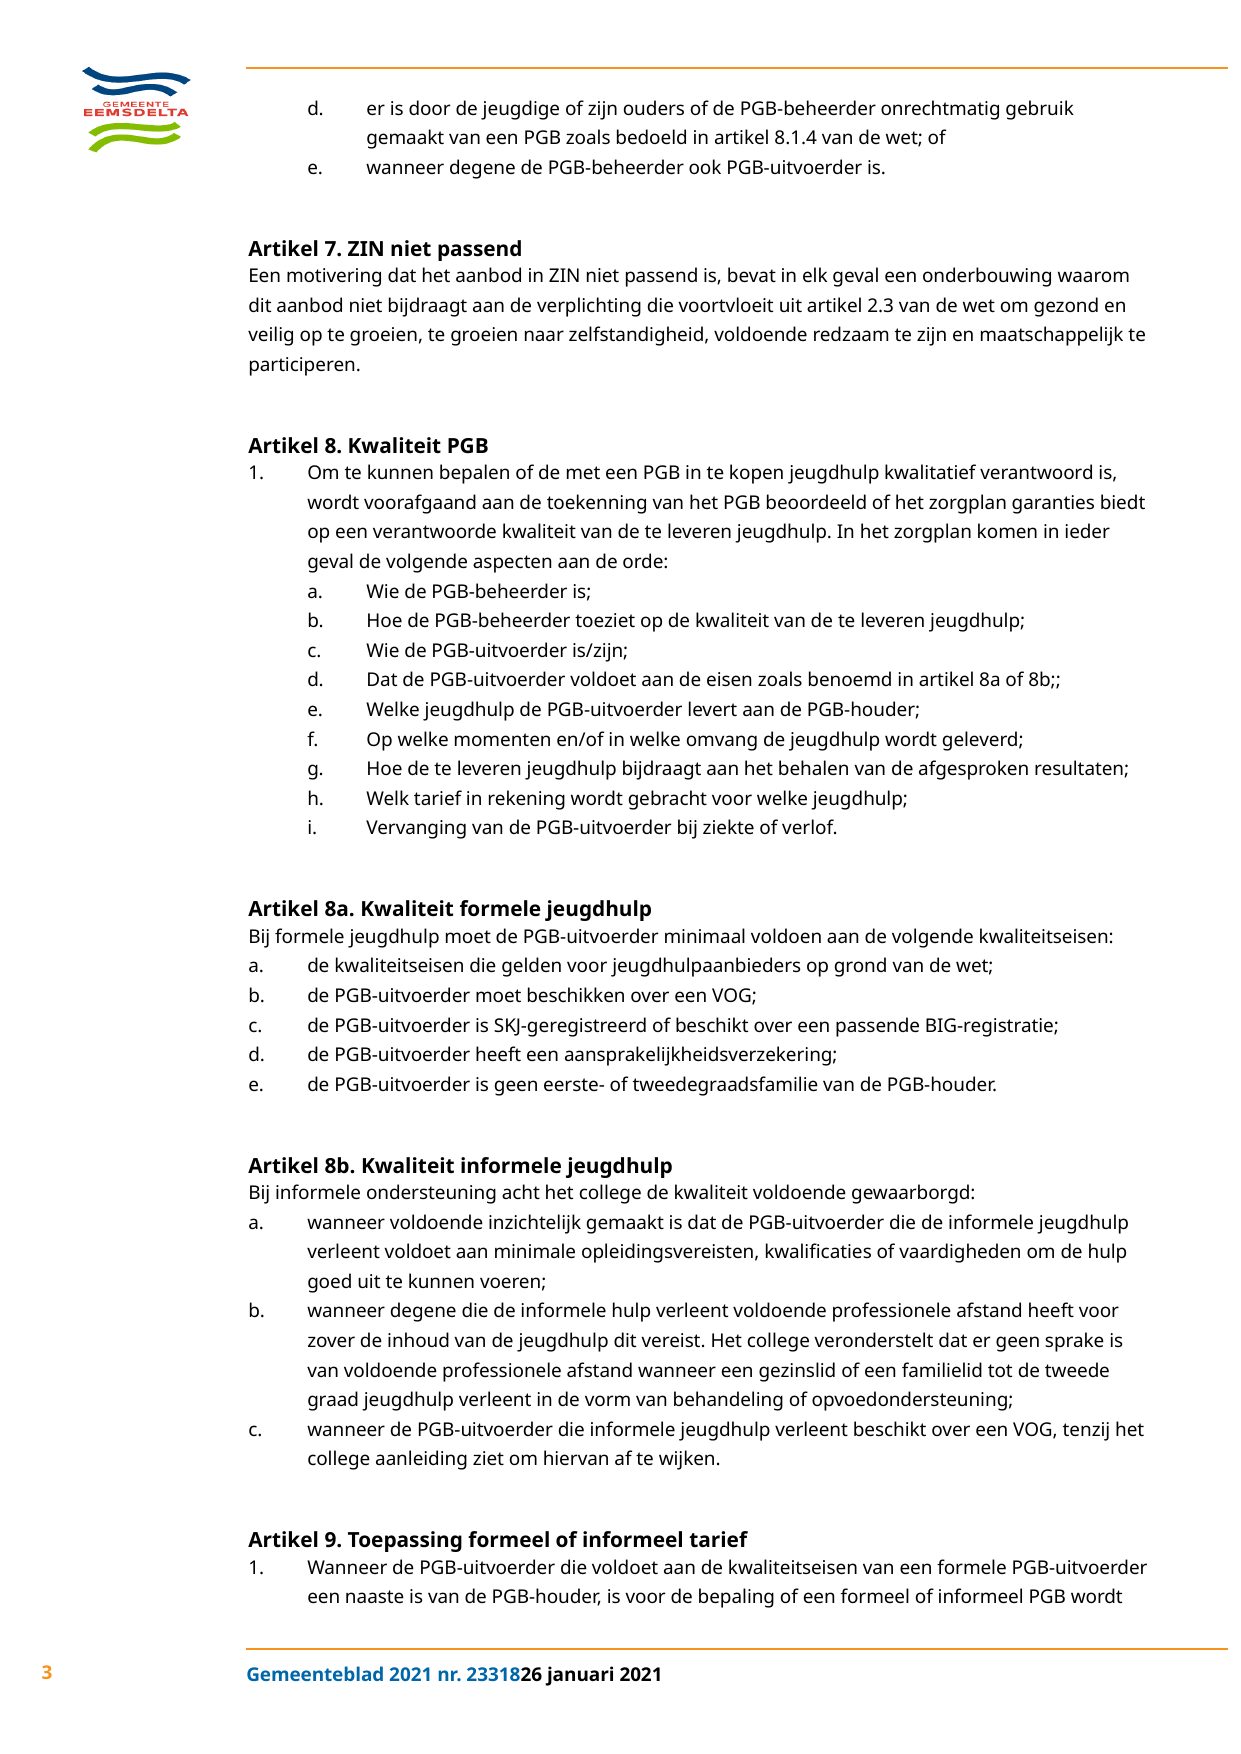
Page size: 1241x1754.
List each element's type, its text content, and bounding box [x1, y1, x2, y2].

list wanneer degene die de informele hulp verleent voldoende professionele afstand heeft voor zover de inhoud van de jeugdhulp dit vereist. Het college veronderstelt dat er geen sprake is van voldoende professionele afstand wanneer een gezinslid of een familielid tot de tweede graad jeugdhulp verleent in de vorm van behandeling of opvoedondersteuning; [248, 1298, 1152, 1412]
list wanneer voldoende inzichtelijk gemaakt is dat de PGB-uitvoerder die de informele jeugdhulp verleent voldoet aan minimale opleidingsvereisten, kwalificaties of vaardigheden om de hulp goed uit te kunnen voeren; [248, 1209, 1152, 1294]
text Artikel 9. Toepassing formeel of informeel tarief [248, 1526, 1152, 1554]
text Artikel 8b. Kwaliteit informele jeugdhulp [248, 1151, 1152, 1179]
list Om te kunnen bepalen of de met een PGB in te kopen jeugdhulp kwalitatief verantwoord is, wordt voorafgaand aan de toekenning van het PGB beoordeeld of het zorgplan garanties biedt op een verantwoorde kwaliteit van de te leveren jeugdhulp. In het zorgplan komen in ieder geval de volgende aspecten aan de orde: [248, 459, 1152, 574]
list de PGB-uitvoerder is SKJ-geregistreerd of beschikt over een passende BIG-registratie; [248, 1012, 1152, 1037]
text Artikel 7. ZIN niet passend [248, 234, 1152, 262]
list Welk tarief in rekening wordt gebracht voor welke jeugdhulp; [307, 785, 1152, 811]
list Wanneer de PGB-uitvoerder die voldoet aan de kwaliteitseisen van een formele PGB-uitvoerder een naaste is van de PGB-houder, is voor de bepaling of een formeel of informeel PGB wordt [248, 1554, 1152, 1609]
list wanneer degene de PGB-beheerder ook PGB-uitvoerder is. [307, 154, 1152, 180]
list de kwaliteitseisen die gelden voor jeugdhulpaanbieders op grond van de wet; [248, 953, 1152, 978]
list Vervanging van de PGB-uitvoerder bij ziekte of verlof. [307, 814, 1152, 840]
list de PGB-uitvoerder heeft een aansprakelijkheidsverzekering; [248, 1041, 1152, 1067]
list er is door de jeugdige of zijn ouders of de PGB-beheerder onrechtmatig gebruik gemaakt van een PGB zoals bedoeld in artikel 8.1.4 van de wet; of [307, 95, 1152, 150]
text Artikel 8. Kwaliteit PGB [248, 431, 1152, 459]
text Bij informele ondersteuning acht het college de kwaliteit voldoende gewaarborgd: [248, 1179, 1152, 1205]
list Hoe de te leveren jeugdhulp bijdraagt aan het behalen van de afgesproken resultaten; [307, 755, 1152, 781]
text Bij formele jeugdhulp moet de PGB-uitvoerder minimaal voldoen aan de volgende kwaliteitseisen: [248, 923, 1152, 949]
list Wie de PGB-uitvoerder is/zijn; [307, 637, 1152, 663]
list Wie de PGB-beheerder is; [307, 578, 1152, 604]
list Welke jeugdhulp de PGB-uitvoerder levert aan de PGB-houder; [307, 696, 1152, 722]
list de PGB-uitvoerder is geen eerste- of tweedegraadsfamilie van de PGB-houder. [248, 1071, 1152, 1097]
list Dat de PGB-uitvoerder voldoet aan de eisen zoals benoemd in artikel 8a of 8b;; [307, 667, 1152, 692]
list wanneer de PGB-uitvoerder die informele jeugdhulp verleent beschikt over een VOG, tenzij het college aanleiding ziet om hiervan af te wijken. [248, 1416, 1152, 1471]
list de PGB-uitvoerder moet beschikken over een VOG; [248, 982, 1152, 1008]
picture [41, 47, 231, 172]
list Hoe de PGB-beheerder toeziet op de kwaliteit van de te leveren jeugdhulp; [307, 607, 1152, 633]
text Artikel 8a. Kwaliteit formele jeugdhulp [248, 894, 1152, 923]
list Op welke momenten en/of in welke omvang de jeugdhulp wordt geleverd; [307, 726, 1152, 752]
text Een motivering dat het aanbod in ZIN niet passend is, bevat in elk geval een onderbouwing waarom dit aanbod niet bijdraagt aan de verplichting die voortvloeit uit artikel 2.3 van de wet om gezond en veilig op te groeien, te groeien naar zelfstandigheid, voldoende redzaam te zijn en maatschappelijk te participeren. [248, 262, 1152, 377]
